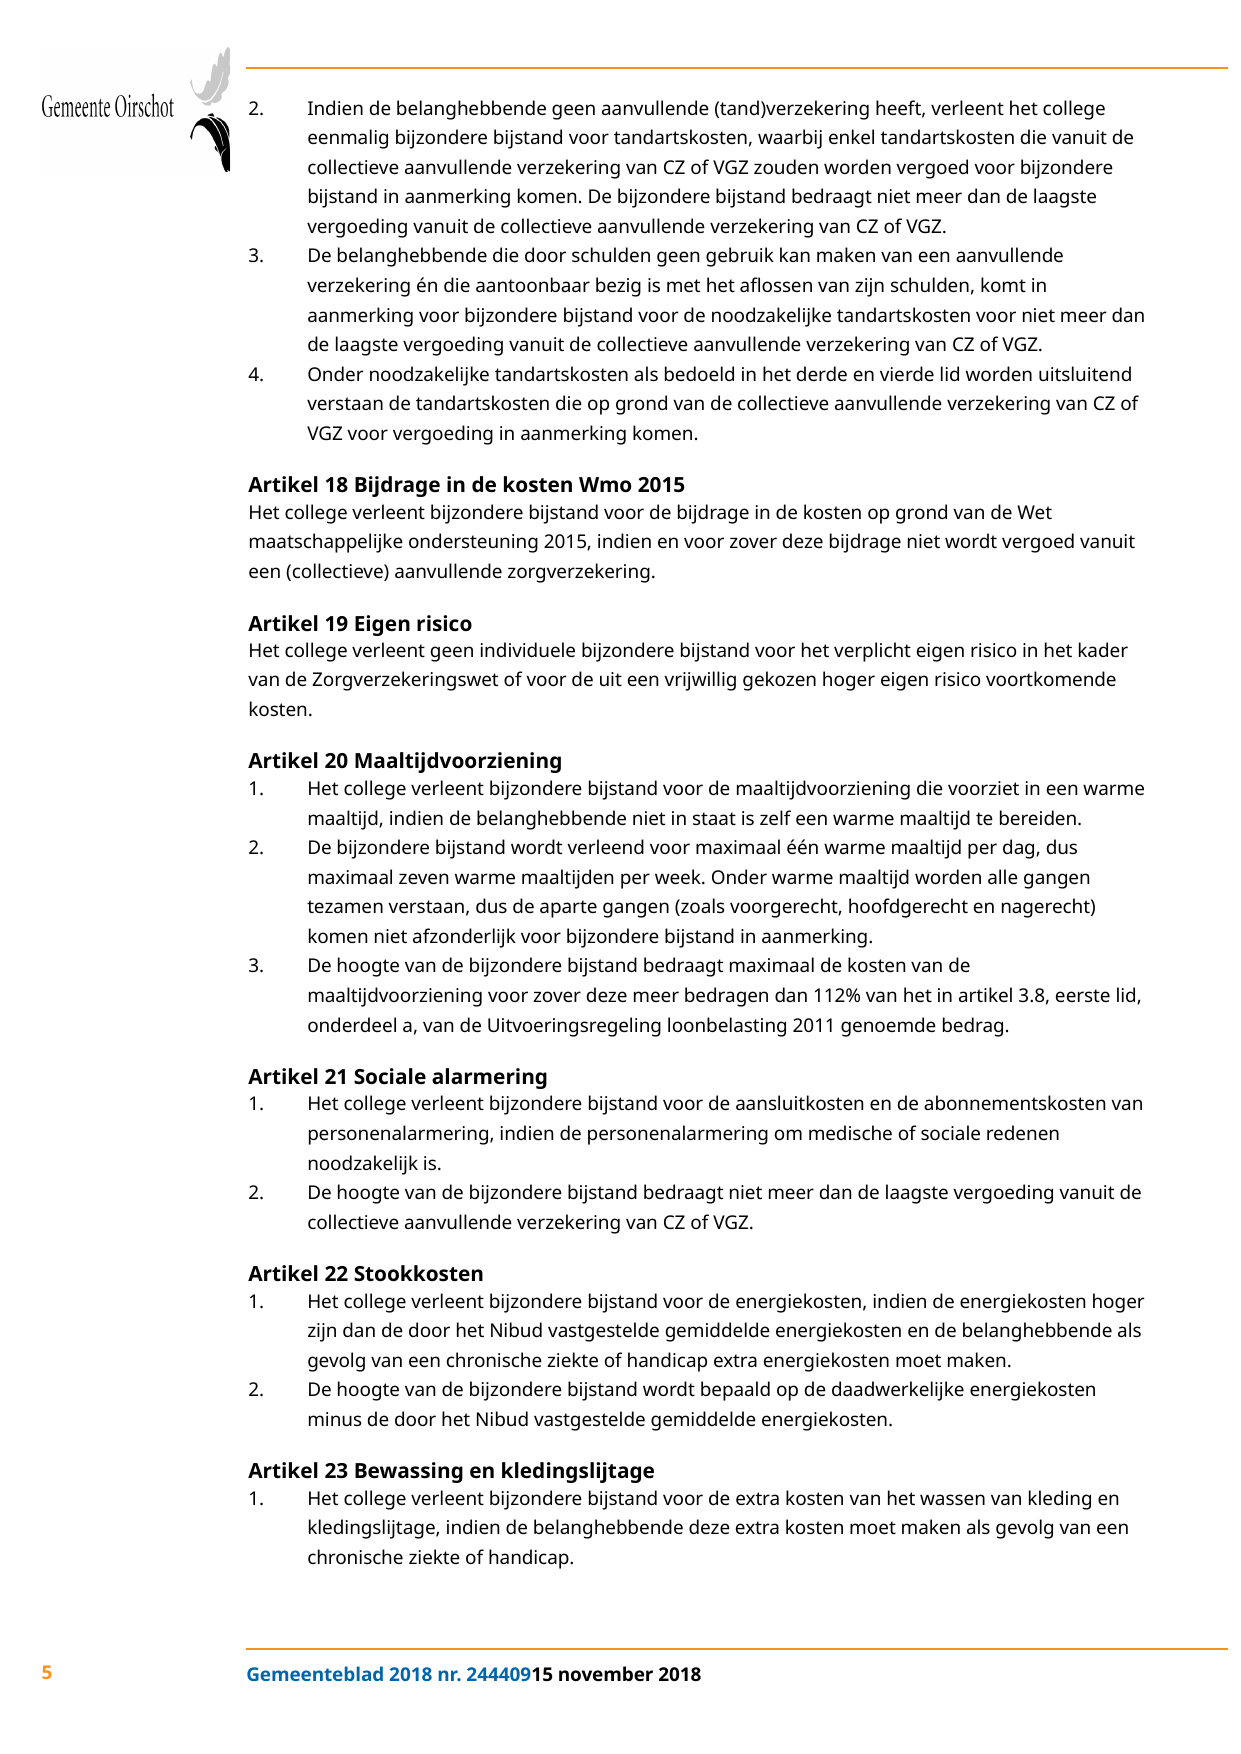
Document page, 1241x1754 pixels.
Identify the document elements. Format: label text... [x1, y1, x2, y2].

text Artikel 19 Eigen risico [248, 609, 1152, 637]
list Onder noodzakelijke tandartskosten als bedoeld in het derde en vierde lid worden uitsluitend verstaan de tandartskosten die op grond van de collectieve aanvullende verzekering van CZ of VGZ voor vergoeding in aanmerking komen. [248, 361, 1152, 446]
text Artikel 18 Bijdrage in de kosten Wmo 2015 [248, 471, 1152, 499]
list Het college verleent bijzondere bijstand voor de aansluitkosten en de abonnementskosten van personenalarmering, indien de personenalarmering om medische of sociale redenen noodzakelijk is. [248, 1091, 1152, 1176]
list Het college verleent bijzondere bijstand voor de energiekosten, indien de energiekosten hoger zijn dan de door het Nibud vastgestelde gemiddelde energiekosten en de belanghebbende als gevolg van een chronische ziekte of handicap extra energiekosten moet maken. [248, 1288, 1152, 1373]
text Artikel 21 Sociale alarmering [248, 1062, 1152, 1091]
text Het college verleent geen individuele bijzondere bijstand voor het verplicht eigen risico in het kader van de Zorgverzekeringswet of voor de uit een vrijwillig gekozen hoger eigen risico voortkomende kosten. [248, 637, 1152, 722]
list De hoogte van de bijzondere bijstand bedraagt maximaal de kosten van de maaltijdvoorziening voor zover deze meer bedragen dan 112% van het in artikel 3.8, eerste lid, onderdeel a, van de Uitvoeringsregeling loonbelasting 2011 genoemde bedrag. [248, 953, 1152, 1037]
list Het college verleent bijzondere bijstand voor de extra kosten van het wassen van kleding en kledingslijtage, indien de belanghebbende deze extra kosten moet maken als gevolg van een chronische ziekte of handicap. [248, 1485, 1152, 1570]
list De belanghebbende die door schulden geen gebruik kan maken van een aanvullende verzekering én die aantoonbaar bezig is met het aflossen van zijn schulden, komt in aanmerking voor bijzondere bijstand voor de noodzakelijke tandartskosten voor niet meer dan de laagste vergoeding vanuit de collectieve aanvullende verzekering van CZ of VGZ. [248, 243, 1152, 357]
list De hoogte van de bijzondere bijstand bedraagt niet meer dan de laagste vergoeding vanuit de collectieve aanvullende verzekering van CZ of VGZ. [248, 1179, 1152, 1235]
text Artikel 20 Maaltijdvoorziening [248, 747, 1152, 775]
list De bijzondere bijstand wordt verleend voor maximaal één warme maaltijd per dag, dus maximaal zeven warme maaltijden per week. Onder warme maaltijd worden alle gangen tezamen verstaan, dus de aparte gangen (zoals voorgerecht, hoofdgerecht en nagerecht) komen niet afzonderlijk voor bijzondere bijstand in aanmerking. [248, 834, 1152, 949]
list Indien de belanghebbende geen aanvullende (tand)verzekering heeft, verleent het college eenmalig bijzondere bijstand voor tandartskosten, waarbij enkel tandartskosten die vanuit de collectieve aanvullende verzekering van CZ of VGZ zouden worden vergoed voor bijzondere bijstand in aanmerking komen. De bijzondere bijstand bedraagt niet meer dan de laagste vergoeding vanuit de collectieve aanvullende verzekering van CZ of VGZ. [248, 95, 1152, 239]
text Artikel 22 Stookkosten [248, 1259, 1152, 1288]
text Het college verleent bijzondere bijstand voor de bijdrage in de kosten op grond van de Wet maatschappelijke ondersteuning 2015, indien en voor zover deze bijdrage niet wordt vergoed vanuit een (collectieve) aanvullende zorgverzekering. [248, 499, 1152, 584]
list Het college verleent bijzondere bijstand voor de maaltijdvoorziening die voorziet in een warme maaltijd, indien de belanghebbende niet in staat is zelf een warme maaltijd te bereiden. [248, 775, 1152, 830]
text Artikel 23 Bewassing en kledingslijtage [248, 1457, 1152, 1485]
list De hoogte van de bijzondere bijstand wordt bepaald op de daadwerkelijke energiekosten minus de door het Nibud vastgestelde gemiddelde energiekosten. [248, 1377, 1152, 1432]
picture [41, 47, 231, 172]
